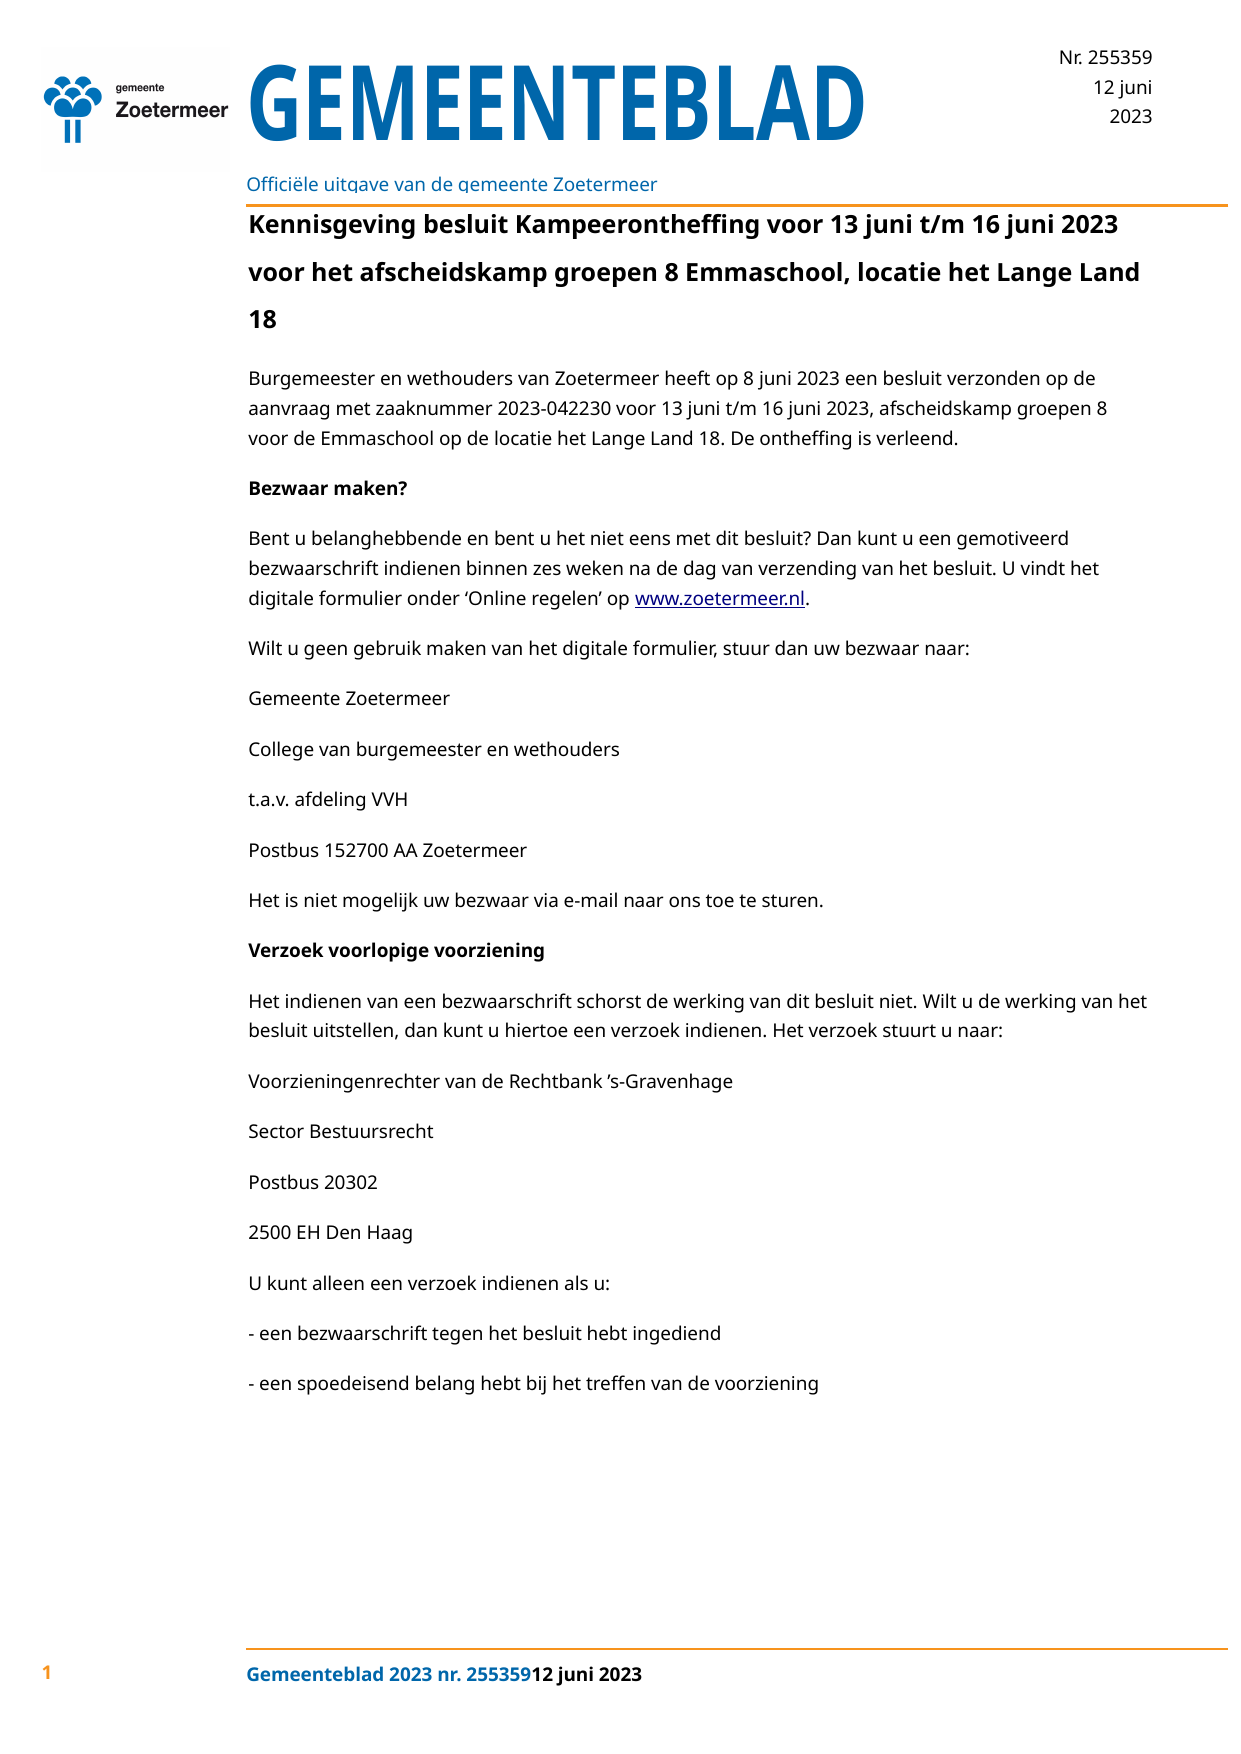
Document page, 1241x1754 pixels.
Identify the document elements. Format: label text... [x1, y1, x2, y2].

text Bent u belanghebbende en bent u het niet eens met dit besluit? Dan kunt u een gemotiveerd bezwaarschrift indienen binnen zes weken na de dag van verzending van het besluit. U vindt het digitale formulier onder ‘Online regelen’ op www.zoetermeer.nl. [248, 526, 1152, 610]
text Sector Bestuursrecht [248, 1118, 1152, 1144]
text t.a.v. afdeling VVH [248, 786, 1152, 812]
text Het is niet mogelijk uw bezwaar via e-mail naar ons toe te sturen. [248, 887, 1152, 913]
text Postbus 152700 AA Zoetermeer [248, 837, 1152, 862]
text Verzoek voorlopige voorziening [248, 938, 1152, 963]
text Kennisgeving besluit Kampeerontheffing voor 13 juni t/m 16 juni 2023 voor het afscheidskamp groepen 8 Emmaschool, locatie het Lange Land 18 [248, 207, 1152, 336]
text - een bezwaarschrift tegen het besluit hebt ingediend [248, 1320, 1152, 1346]
text Gemeente Zoetermeer [248, 686, 1152, 711]
text Voorzieningenrechter van de Rechtbank ’s-Gravenhage [248, 1068, 1152, 1094]
text Wilt u geen gebruik maken van het digitale formulier, stuur dan uw bezwaar naar: [248, 635, 1152, 661]
text - een spoedeisend belang hebt bij het treffen van de voorziening [248, 1371, 1152, 1396]
text Postbus 20302 [248, 1169, 1152, 1194]
text Het indienen van een bezwaarschrift schorst de werking van dit besluit niet. Wilt u de werking van het besluit uitstellen, dan kunt u hiertoe een verzoek indienen. Het verzoek stuurt u naar: [248, 988, 1152, 1043]
text Burgemeester en wethouders van Zoetermeer heeft op 8 juni 2023 een besluit verzonden op de aanvraag met zaaknummer 2023-042230 voor 13 juni t/m 16 juni 2023, afscheidskamp groepen 8 voor de Emmaschool op de locatie het Lange Land 18. De ontheffing is verleend. [248, 366, 1152, 450]
picture [41, 47, 231, 172]
text College van burgemeester en wethouders [248, 736, 1152, 762]
text U kunt alleen een verzoek indienen als u: [248, 1270, 1152, 1295]
text 2500 EH Den Haag [248, 1219, 1152, 1245]
text Bezwaar maken? [248, 475, 1152, 501]
